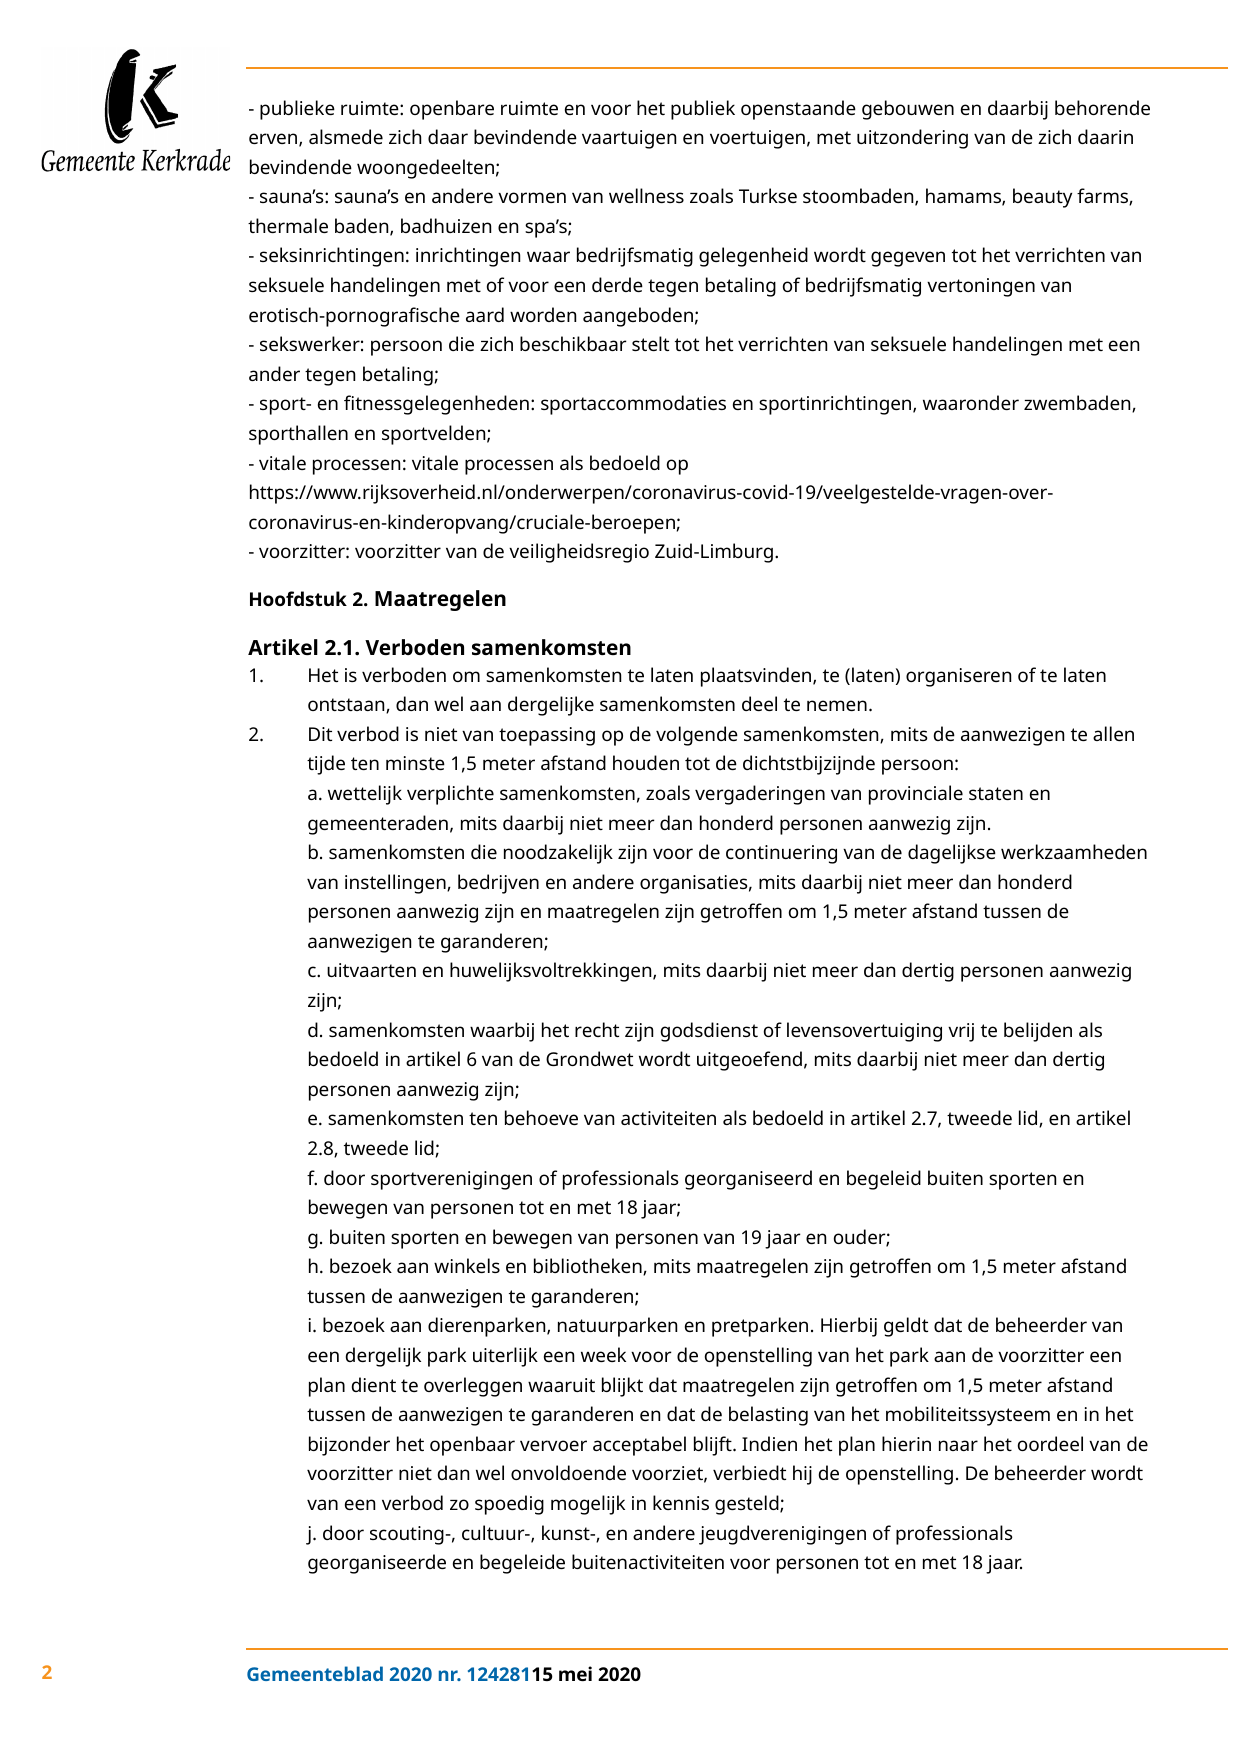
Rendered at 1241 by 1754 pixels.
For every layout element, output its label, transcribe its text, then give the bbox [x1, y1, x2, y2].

list f. door sportverenigingen of professionals georganiseerd en begeleid buiten sporten en bewegen van personen tot en met 18 jaar; [248, 1165, 1152, 1220]
list c. uitvaarten en huwelijksvoltrekkingen, mits daarbij niet meer dan dertig personen aanwezig zijn; [248, 958, 1152, 1013]
list a. wettelijk verplichte samenkomsten, zoals vergaderingen van provinciale staten en gemeenteraden, mits daarbij niet meer dan honderd personen aanwezig zijn. [248, 780, 1152, 836]
text - sekswerker: persoon die zich beschikbaar stelt tot het verrichten van seksuele handelingen met een ander tegen betaling; [248, 331, 1152, 387]
text - voorzitter: voorzitter van de veiligheidsregio Zuid-Limburg. [248, 538, 1152, 564]
picture [41, 47, 231, 172]
text - publieke ruimte: openbare ruimte en voor het publiek openstaande gebouwen en daarbij behorende erven, alsmede zich daar bevindende vaartuigen en voertuigen, met uitzondering van de zich daarin bevindende woongedeelten; [248, 95, 1152, 180]
text - vitale processen: vitale processen als bedoeld op https://www.rijksoverheid.nl/onderwerpen/coronavirus-covid-19/veelgestelde-vragen-over-coronavirus-en-kinderopvang/cruciale-beroepen; [248, 450, 1152, 535]
list Dit verbod is niet van toepassing op de volgende samenkomsten, mits de aanwezigen te allen tijde ten minste 1,5 meter afstand houden tot de dichtstbijzijnde persoon: [248, 721, 1152, 776]
list g. buiten sporten en bewegen van personen van 19 jaar en ouder; [248, 1224, 1152, 1250]
text - sport- en fitnessgelegenheden: sportaccommodaties en sportinrichtingen, waaronder zwembaden, sporthallen en sportvelden; [248, 391, 1152, 446]
list e. samenkomsten ten behoeve van activiteiten als bedoeld in artikel 2.7, tweede lid, en artikel 2.8, tweede lid; [248, 1106, 1152, 1161]
list b. samenkomsten die noodzakelijk zijn voor de continuering van de dagelijkse werkzaamheden van instellingen, bedrijven en andere organisaties, mits daarbij niet meer dan honderd personen aanwezig zijn en maatregelen zijn getroffen om 1,5 meter afstand tussen de aanwezigen te garanderen; [248, 839, 1152, 954]
text - sauna’s: sauna’s en andere vormen van wellness zoals Turkse stoombaden, hamams, beauty farms, thermale baden, badhuizen en spa’s; [248, 183, 1152, 239]
list Het is verboden om samenkomsten te laten plaatsvinden, te (laten) organiseren of te laten ontstaan, dan wel aan dergelijke samenkomsten deel te nemen. [248, 662, 1152, 717]
text Hoofdstuk 2. Maatregelen [248, 584, 1152, 613]
text - seksinrichtingen: inrichtingen waar bedrijfsmatig gelegenheid wordt gegeven tot het verrichten van seksuele handelingen met of voor een derde tegen betaling of bedrijfsmatig vertoningen van erotisch-pornografische aard worden aangeboden; [248, 243, 1152, 328]
text Artikel 2.1. Verboden samenkomsten [248, 633, 1152, 662]
list h. bezoek aan winkels en bibliotheken, mits maatregelen zijn getroffen om 1,5 meter afstand tussen de aanwezigen te garanderen; [248, 1253, 1152, 1309]
list d. samenkomsten waarbij het recht zijn godsdienst of levensovertuiging vrij te belijden als bedoeld in artikel 6 van de Grondwet wordt uitgeoefend, mits daarbij niet meer dan dertig personen aanwezig zijn; [248, 1017, 1152, 1102]
list i. bezoek aan dierenparken, natuurparken en pretparken. Hierbij geldt dat de beheerder van een dergelijk park uiterlijk een week voor de openstelling van het park aan de voorzitter een plan dient te overleggen waaruit blijkt dat maatregelen zijn getroffen om 1,5 meter afstand tussen de aanwezigen te garanderen en dat de belasting van het mobiliteitssysteem en in het bijzonder het openbaar vervoer acceptabel blijft. Indien het plan hierin naar het oordeel van de voorzitter niet dan wel onvoldoende voorziet, verbiedt hij de openstelling. De beheerder wordt van een verbod zo spoedig mogelijk in kennis gesteld; [248, 1313, 1152, 1516]
list j. door scouting-, cultuur-, kunst-, en andere jeugdverenigingen of professionals georganiseerde en begeleide buitenactiviteiten voor personen tot en met 18 jaar. [248, 1520, 1152, 1575]
